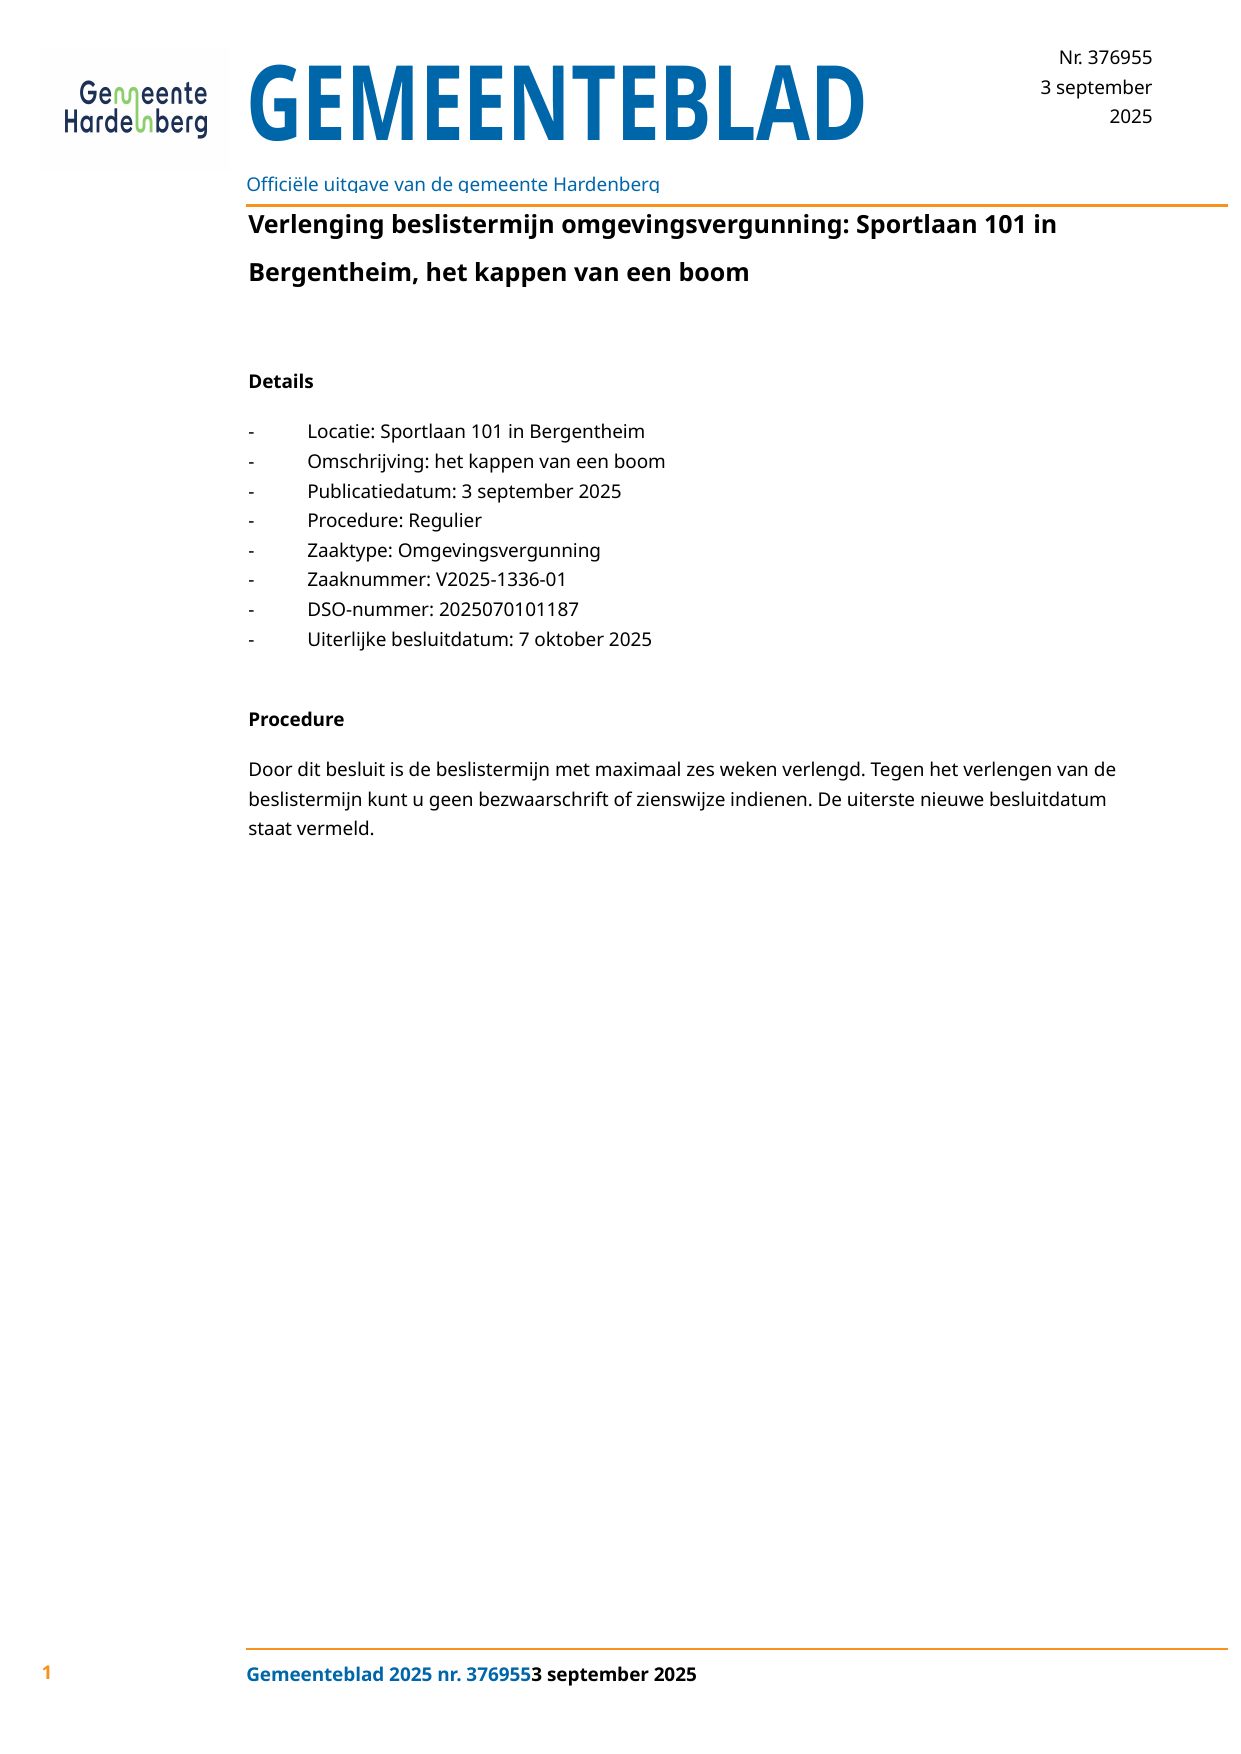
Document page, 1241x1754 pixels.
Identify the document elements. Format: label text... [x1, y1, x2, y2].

list Locatie: Sportlaan 101 in Bergentheim [248, 419, 1152, 444]
text Procedure [248, 706, 1152, 732]
list Zaaknummer: V2025-1336-01 [248, 567, 1152, 592]
list Procedure: Regulier [248, 507, 1152, 533]
list Omschrijving: het kappen van een boom [248, 448, 1152, 474]
list DSO-nummer: 2025070101187 [248, 596, 1152, 622]
list Publicatiedatum: 3 september 2025 [248, 478, 1152, 504]
text Verlenging beslistermijn omgevingsvergunning: Sportlaan 101 in Bergentheim, het kappen van een boom [248, 207, 1152, 288]
list Uiterlijke besluitdatum: 7 oktober 2025 [248, 626, 1152, 652]
list Zaaktype: Omgevingsvergunning [248, 537, 1152, 563]
text Door dit besluit is de beslistermijn met maximaal zes weken verlengd. Tegen het verlengen van de beslistermijn kunt u geen bezwaarschrift of zienswijze indienen. De uiterste nieuwe besluitdatum staat vermeld. [248, 756, 1152, 841]
text Details [248, 368, 1152, 394]
picture [41, 47, 231, 172]
